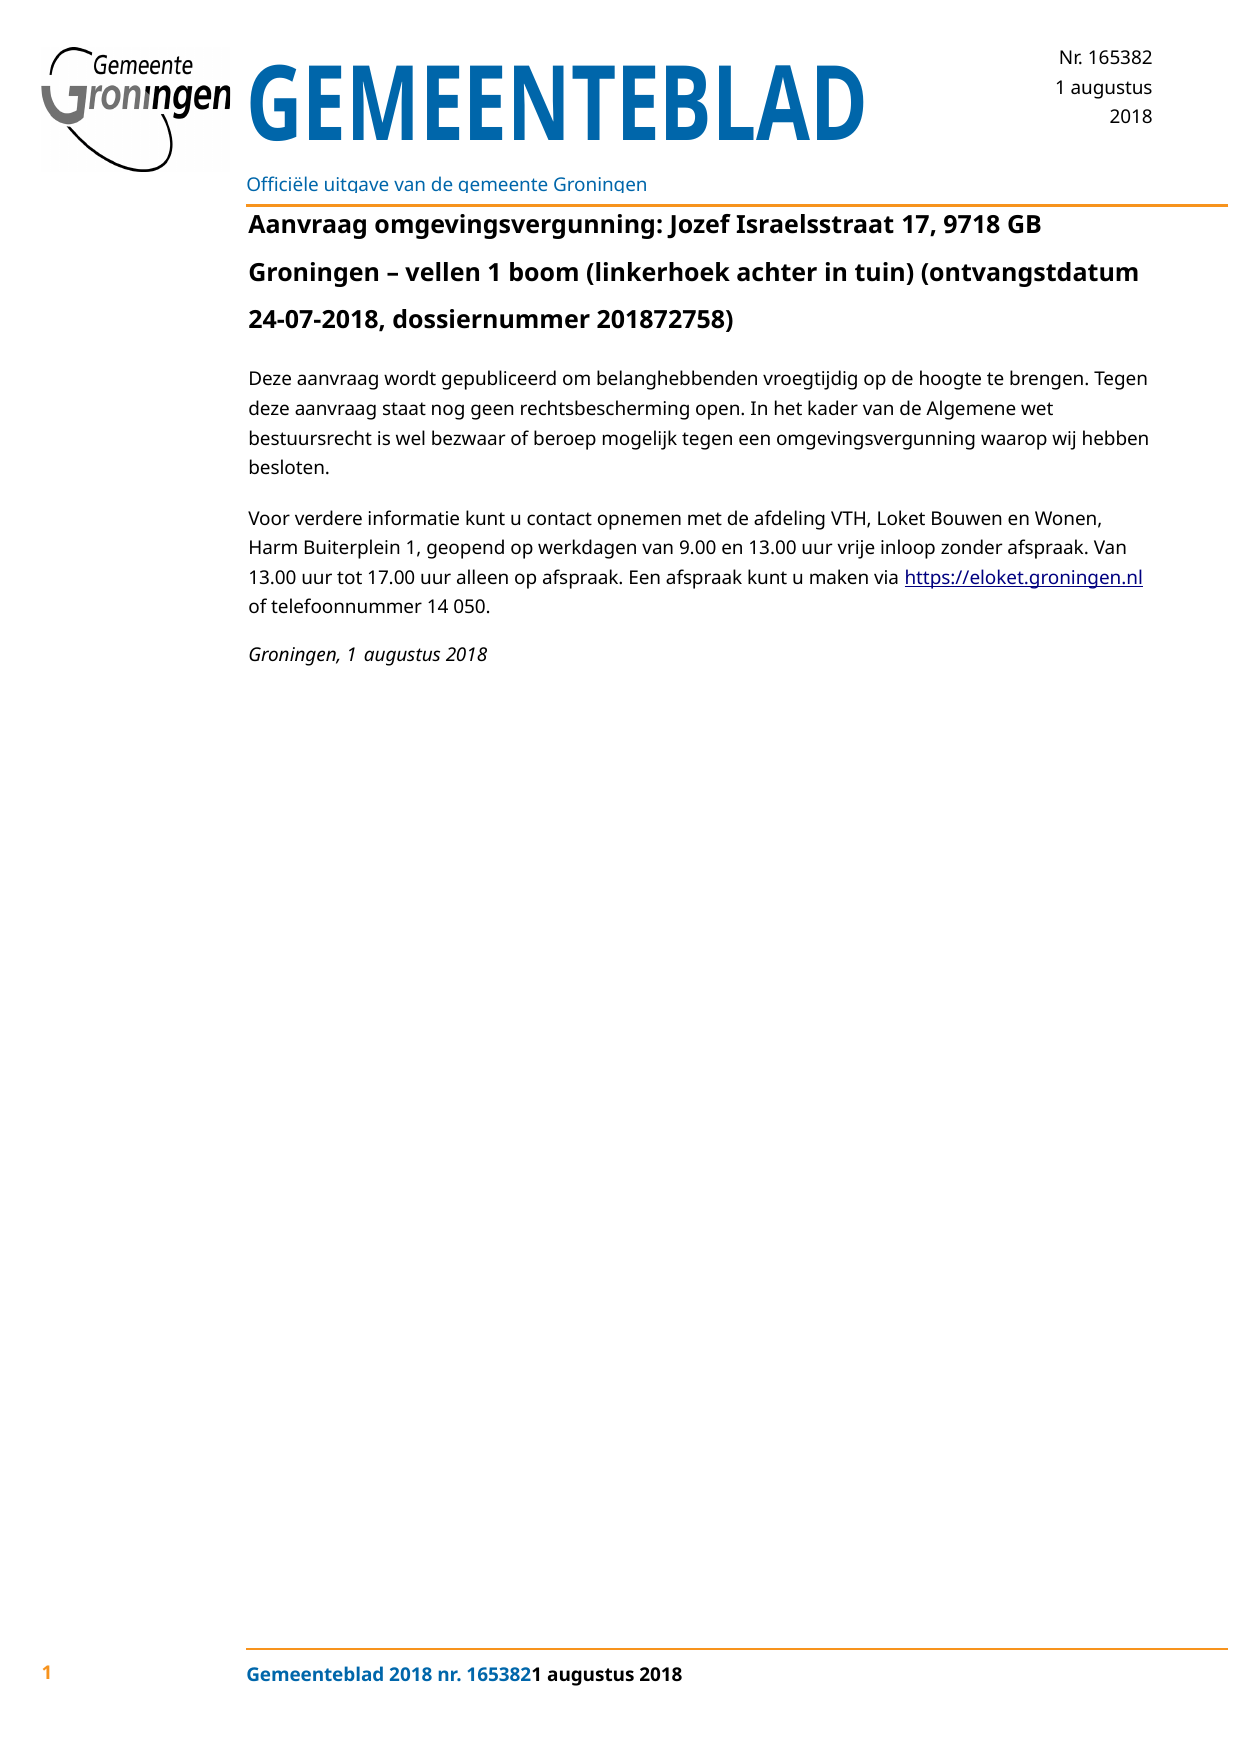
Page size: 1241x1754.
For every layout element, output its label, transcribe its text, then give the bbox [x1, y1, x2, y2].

text Groningen, 1 augustus 2018 [248, 641, 1152, 667]
text Voor verdere informatie kunt u contact opnemen met de afdeling VTH, Loket Bouwen en Wonen, Harm Buiterplein 1, geopend op werkdagen van 9.00 en 13.00 uur vrije inloop zonder afspraak. Van 13.00 uur tot 17.00 uur alleen op afspraak. Een afspraak kunt u maken via https://eloket.groningen.nl of telefoonnummer 14 050. [248, 505, 1152, 619]
text Deze aanvraag wordt gepubliceerd om belanghebbenden vroegtijdig op de hoogte te brengen. Tegen deze aanvraag staat nog geen rechtsbescherming open. In het kader van de Algemene wet bestuursrecht is wel bezwaar of beroep mogelijk tegen een omgevingsvergunning waarop wij hebben besloten. [248, 366, 1152, 480]
text Aanvraag omgevingsvergunning: Jozef Israelsstraat 17, 9718 GB Groningen – vellen 1 boom (linkerhoek achter in tuin) (ontvangstdatum 24-07-2018, dossiernummer 201872758) [248, 207, 1152, 336]
picture [41, 47, 231, 172]
